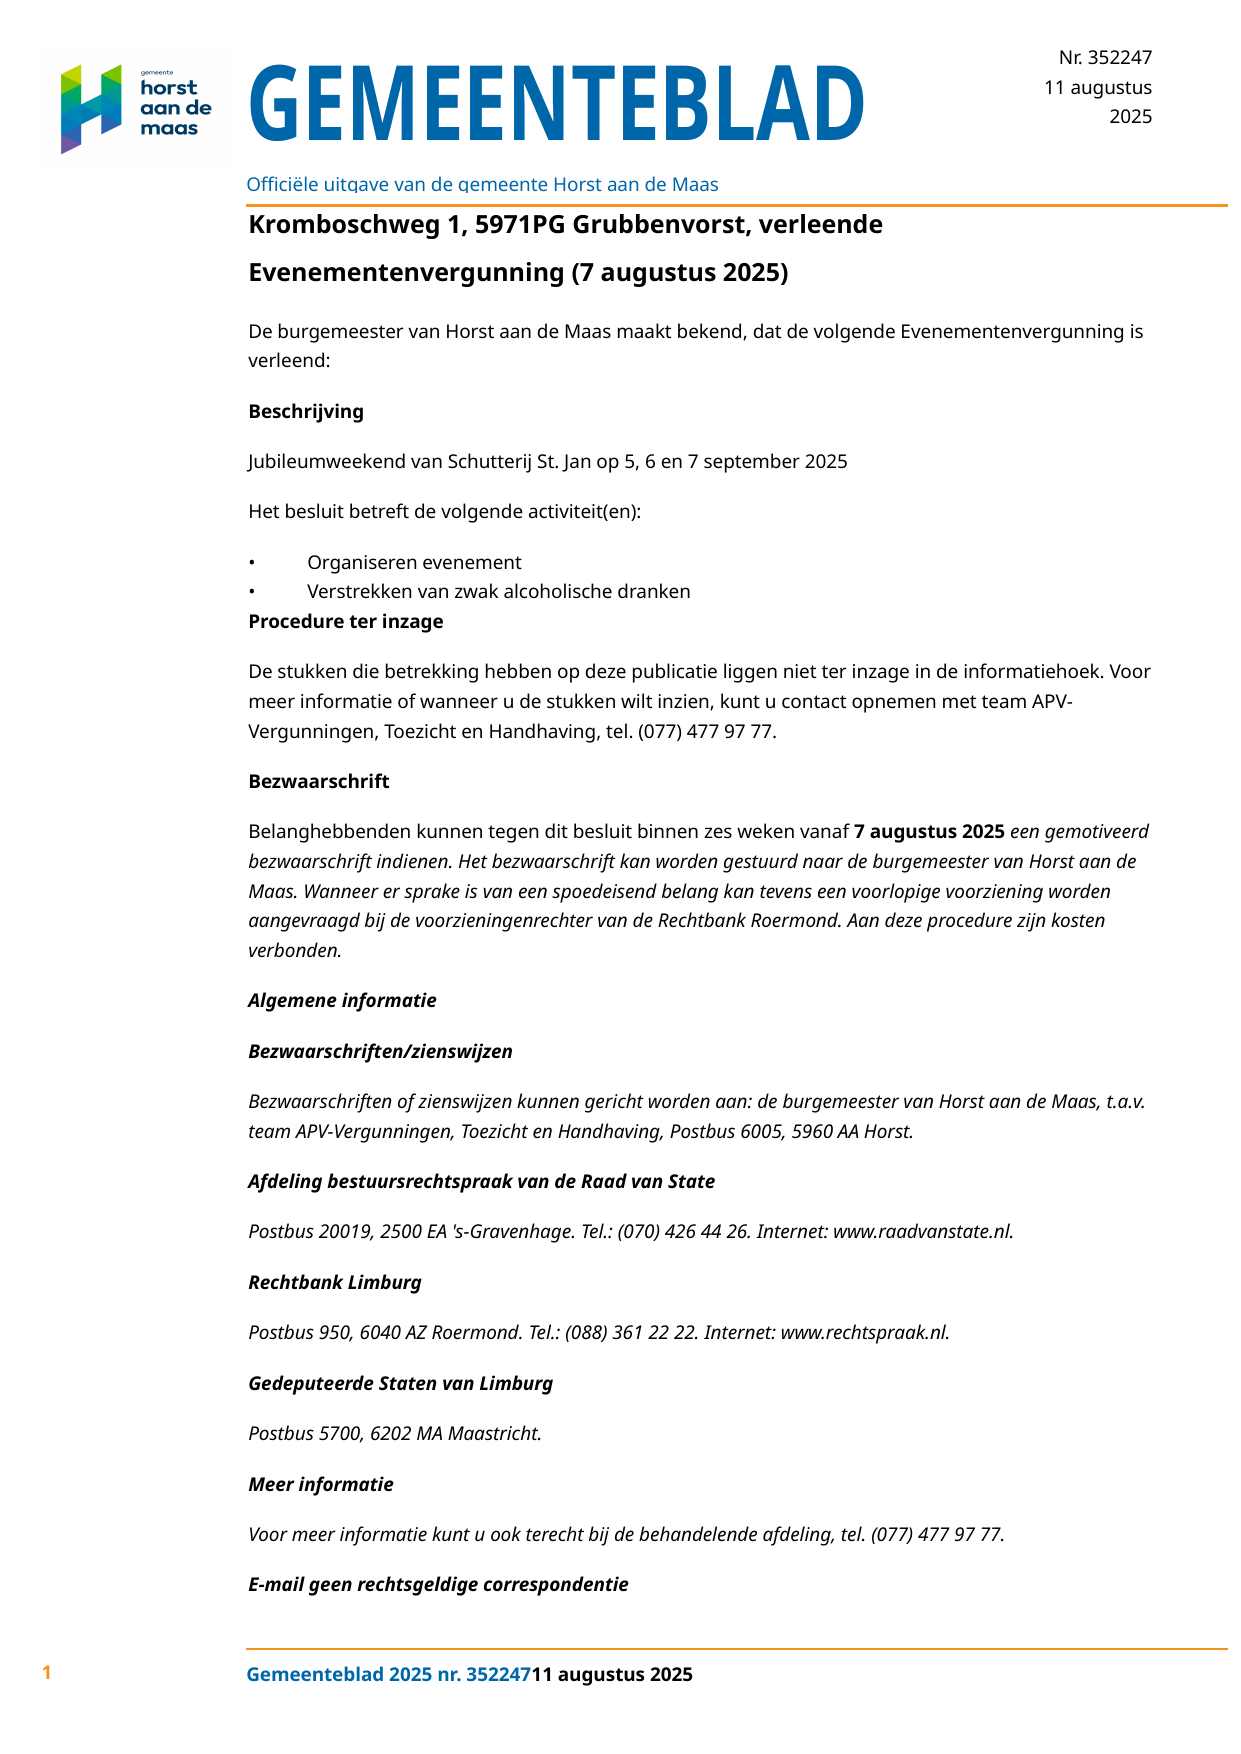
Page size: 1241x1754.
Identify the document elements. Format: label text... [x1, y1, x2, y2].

text Gedeputeerde Staten van Limburg [248, 1370, 1152, 1396]
text Procedure ter inzage [248, 608, 1152, 634]
text Bezwaarschriften/zienswijzen [248, 1038, 1152, 1064]
text Jubileumweekend van Schutterij St. Jan op 5, 6 en 7 september 2025 [248, 448, 1152, 474]
text Belanghebbenden kunnen tegen dit besluit binnen zes weken vanaf 7 augustus 2025 een gemotiveerd bezwaarschrift indienen. Het bezwaarschrift kan worden gestuurd naar de burgemeester van Horst aan de Maas. Wanneer er sprake is van een spoedeisend belang kan tevens een voorlopige voorziening worden aangevraagd bij de voorzieningenrechter van de Rechtbank Roermond. Aan deze procedure zijn kosten verbonden. [248, 819, 1152, 963]
text Meer informatie [248, 1471, 1152, 1497]
text Beschrijving [248, 398, 1152, 424]
list Verstrekken van zwak alcoholische dranken [248, 579, 1152, 604]
text De burgemeester van Horst aan de Maas maakt bekend, dat de volgende Evenementenvergunning is verleend: [248, 318, 1152, 373]
text Voor meer informatie kunt u ook terecht bij de behandelende afdeling, tel. (077) 477 97 77. [248, 1521, 1152, 1547]
text Postbus 950, 6040 AZ Roermond. Tel.: (088) 361 22 22. Internet: www.rechtspraak.nl. [248, 1319, 1152, 1345]
text Bezwaarschrift [248, 768, 1152, 794]
picture [41, 47, 231, 172]
text Kromboschweg 1, 5971PG Grubbenvorst, verleende Evenementenvergunning (7 augustus 2025) [248, 207, 1152, 288]
text Afdeling bestuursrechtspraak van de Raad van State [248, 1168, 1152, 1194]
text Algemene informatie [248, 987, 1152, 1013]
list Organiseren evenement [248, 549, 1152, 575]
text Postbus 20019, 2500 EA 's-Gravenhage. Tel.: (070) 426 44 26. Internet: www.raadvanstate.nl. [248, 1219, 1152, 1244]
text Bezwaarschriften of zienswijzen kunnen gericht worden aan: de burgemeester van Horst aan de Maas, t.a.v. team APV-Vergunningen, Toezicht en Handhaving, Postbus 6005, 5960 AA Horst. [248, 1088, 1152, 1144]
text E-mail geen rechtsgeldige correspondentie [248, 1572, 1152, 1597]
text Postbus 5700, 6202 MA Maastricht. [248, 1420, 1152, 1446]
text De stukken die betrekking hebben op deze publicatie liggen niet ter inzage in de informatiehoek. Voor meer informatie of wanneer u de stukken wilt inzien, kunt u contact opnemen met team APV-Vergunningen, Toezicht en Handhaving, tel. (077) 477 97 77. [248, 659, 1152, 744]
text Rechtbank Limburg [248, 1269, 1152, 1295]
text Het besluit betreft de volgende activiteit(en): [248, 499, 1152, 524]
